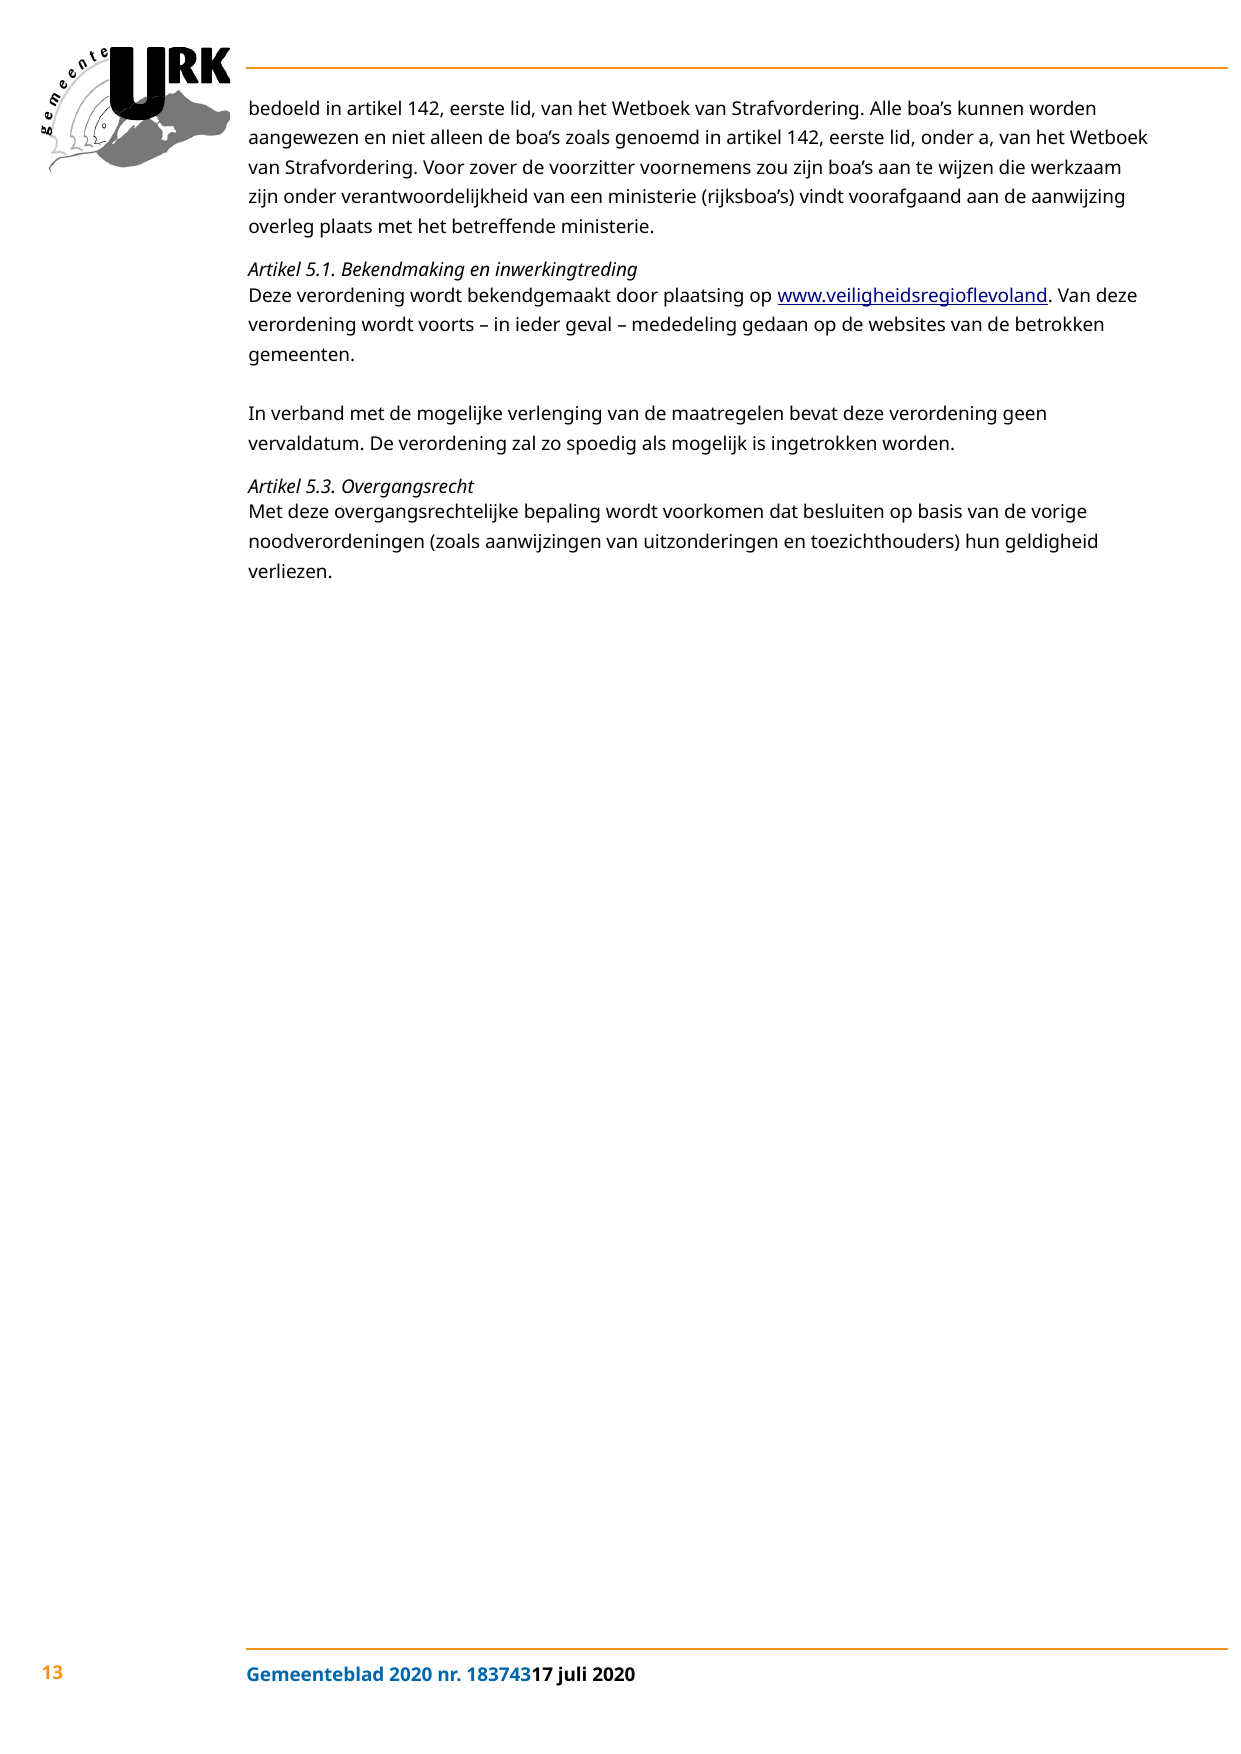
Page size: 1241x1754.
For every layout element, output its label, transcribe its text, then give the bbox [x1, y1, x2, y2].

text Artikel 5.3. Overgangsrecht [248, 473, 1152, 499]
picture [41, 47, 231, 172]
text Artikel 5.1. Bekendmaking en inwerkingtreding [248, 256, 1152, 282]
text bedoeld in artikel 142, eerste lid, van het Wetboek van Strafvordering. Alle boa’s kunnen worden aangewezen en niet alleen de boa’s zoals genoemd in artikel 142, eerste lid, onder a, van het Wetboek van Strafvordering. Voor zover de voorzitter voornemens zou zijn boa’s aan te wijzen die werkzaam zijn onder verantwoordelijkheid van een ministerie (rijksboa’s) vindt voorafgaand aan de aanwijzing overleg plaats met het betreffende ministerie. [248, 95, 1152, 239]
text In verband met de mogelijke verlenging van de maatregelen bevat deze verordening geen vervaldatum. De verordening zal zo spoedig als mogelijk is ingetrokken worden. [248, 400, 1152, 456]
text Met deze overgangsrechtelijke bepaling wordt voorkomen dat besluiten op basis van de vorige noodverordeningen (zoals aanwijzingen van uitzonderingen en toezichthouders) hun geldigheid verliezen. [248, 499, 1152, 584]
text Deze verordening wordt bekendgemaakt door plaatsing op www.veiligheidsregioflevoland. Van deze verordening wordt voorts – in ieder geval – mededeling gedaan op de websites van de betrokken gemeenten. [248, 282, 1152, 367]
